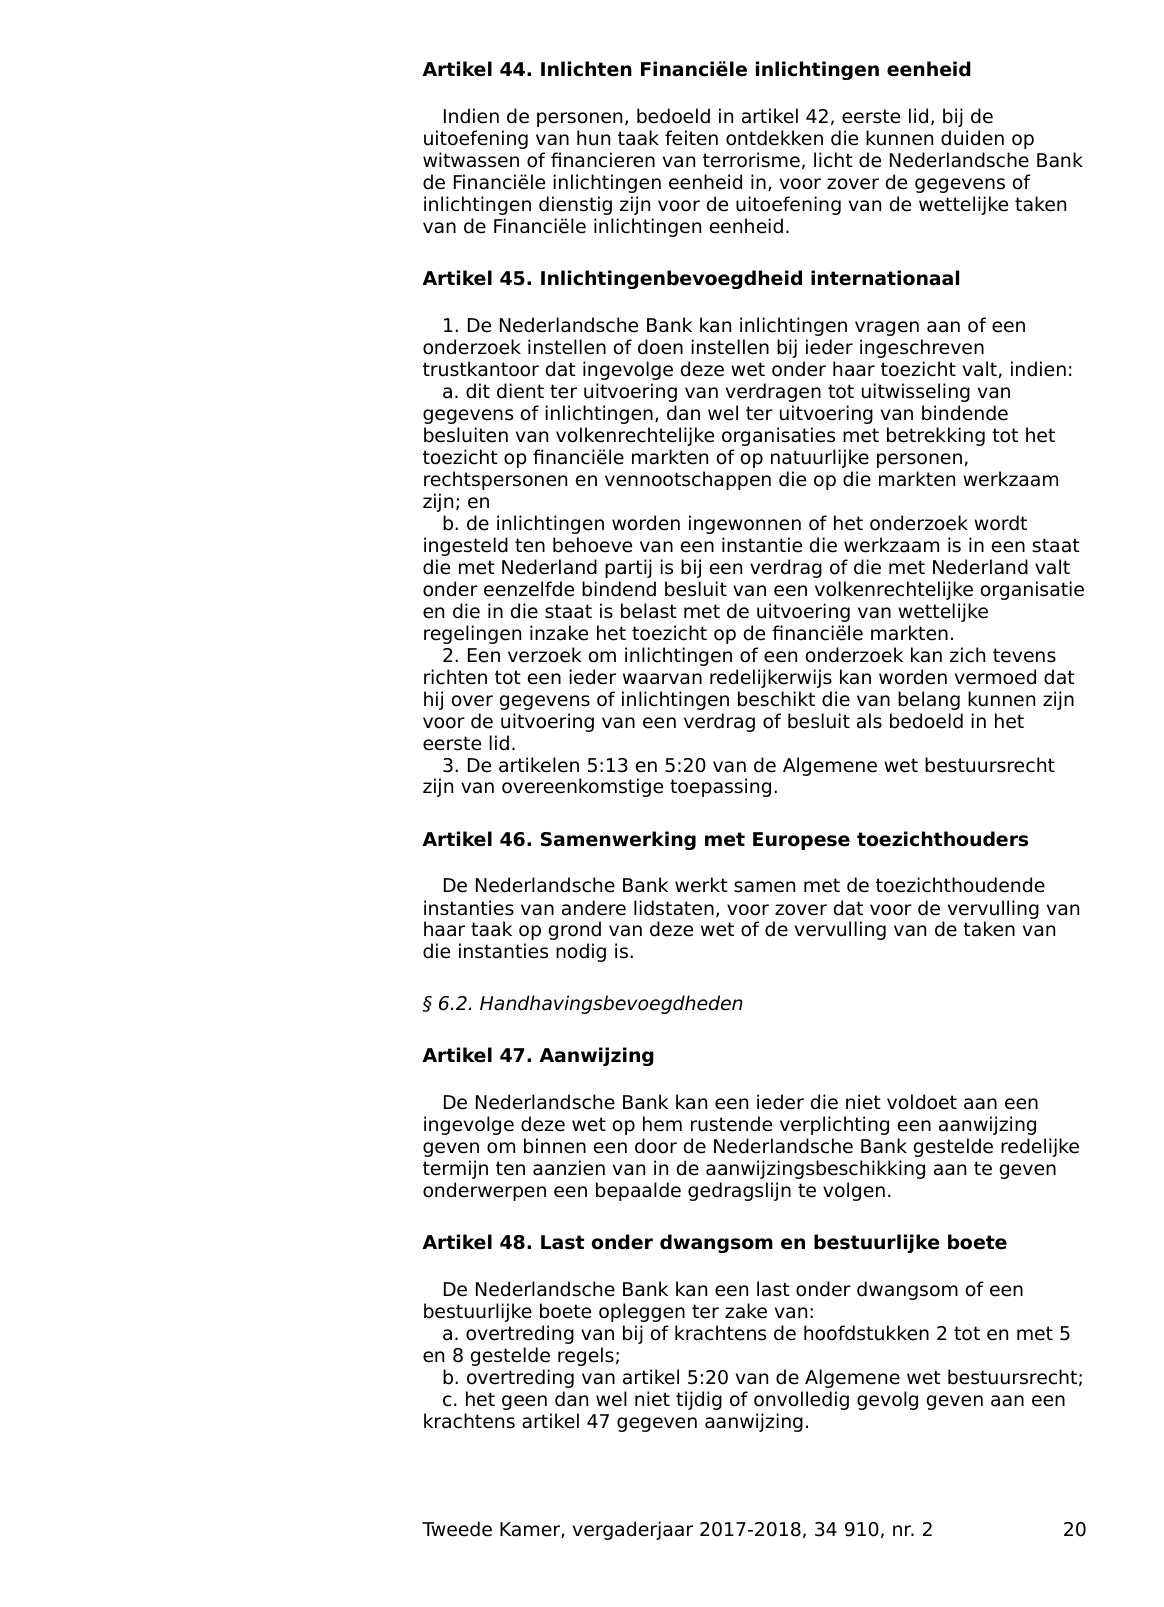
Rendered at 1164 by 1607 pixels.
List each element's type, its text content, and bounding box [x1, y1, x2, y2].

text 2. Een verzoek om inlichtingen of een onderzoek kan zich tevens richten tot een ieder waarvan redelijkerwijs kan worden vermoed dat hij over gegevens of inlichtingen beschikt die van belang kunnen zijn voor de uitvoering van een verdrag of besluit als bedoeld in het eerste lid. [422, 644, 1087, 754]
text b. de inlichtingen worden ingewonnen of het onderzoek wordt ingesteld ten behoeve van een instantie die werkzaam is in een staat die met Nederland partij is bij een verdrag of die met Nederland valt onder eenzelfde bindend besluit van een volkenrechtelijke organisatie en die in die staat is belast met de uitvoering van wettelijke regelingen inzake het toezicht op de financiële markten. [422, 513, 1087, 644]
text 1. De Nederlandsche Bank kan inlichtingen vragen aan of een onderzoek instellen of doen instellen bij ieder ingeschreven trustkantoor dat ingevolge deze wet onder haar toezicht valt, indien: [422, 315, 1087, 381]
subtitle Artikel 47. Aanwijzing [422, 1045, 1087, 1067]
text De Nederlandsche Bank werkt samen met de toezichthoudende instanties van andere lidstaten, voor zover dat voor de vervulling van haar taak op grond van deze wet of de vervulling van de taken van die instanties nodig is. [422, 875, 1087, 963]
text c. het geen dan wel niet tijdig of onvolledig gevolg geven aan een krachtens artikel 47 gegeven aanwijzing. [422, 1389, 1087, 1433]
text 3. De artikelen 5:13 en 5:20 van de Algemene wet bestuursrecht zijn van overeenkomstige toepassing. [422, 754, 1087, 798]
text De Nederlandsche Bank kan een last onder dwangsom of een bestuurlijke boete opleggen ter zake van: [422, 1279, 1087, 1323]
text a. overtreding van bij of krachtens de hoofdstukken 2 tot en met 5 en 8 gestelde regels; [422, 1323, 1087, 1367]
subtitle Artikel 44. Inlichten Financiële inlichtingen eenheid [422, 59, 1087, 81]
subtitle Artikel 45. Inlichtingenbevoegdheid internationaal [422, 268, 1087, 290]
subtitle § 6.2. Handhavingsbevoegdheden [422, 993, 1087, 1015]
subtitle Artikel 46. Samenwerking met Europese toezichthouders [422, 828, 1087, 850]
text b. overtreding van artikel 5:20 van de Algemene wet bestuursrecht; [422, 1367, 1087, 1389]
text De Nederlandsche Bank kan een ieder die niet voldoet aan een ingevolge deze wet op hem rustende verplichting een aanwijzing geven om binnen een door de Nederlandsche Bank gestelde redelijke termijn ten aanzien van in de aanwijzingsbeschikking aan te geven onderwerpen een bepaalde gedragslijn te volgen. [422, 1092, 1087, 1202]
text a. dit dient ter uitvoering van verdragen tot uitwisseling van gegevens of inlichtingen, dan wel ter uitvoering van bindende besluiten van volkenrechtelijke organisaties met betrekking tot het toezicht op financiële markten of op natuurlijke personen, rechtspersonen en vennootschappen die op die markten werkzaam zijn; en [422, 381, 1087, 513]
subtitle Artikel 48. Last onder dwangsom en bestuurlijke boete [422, 1232, 1087, 1254]
text Indien de personen, bedoeld in artikel 42, eerste lid, bij de uitoefening van hun taak feiten ontdekken die kunnen duiden op witwassen of financieren van terrorisme, licht de Nederlandsche Bank de Financiële inlichtingen eenheid in, voor zover de gegevens of inlichtingen dienstig zijn voor de uitoefening van de wettelijke taken van de Financiële inlichtingen eenheid. [422, 106, 1087, 238]
